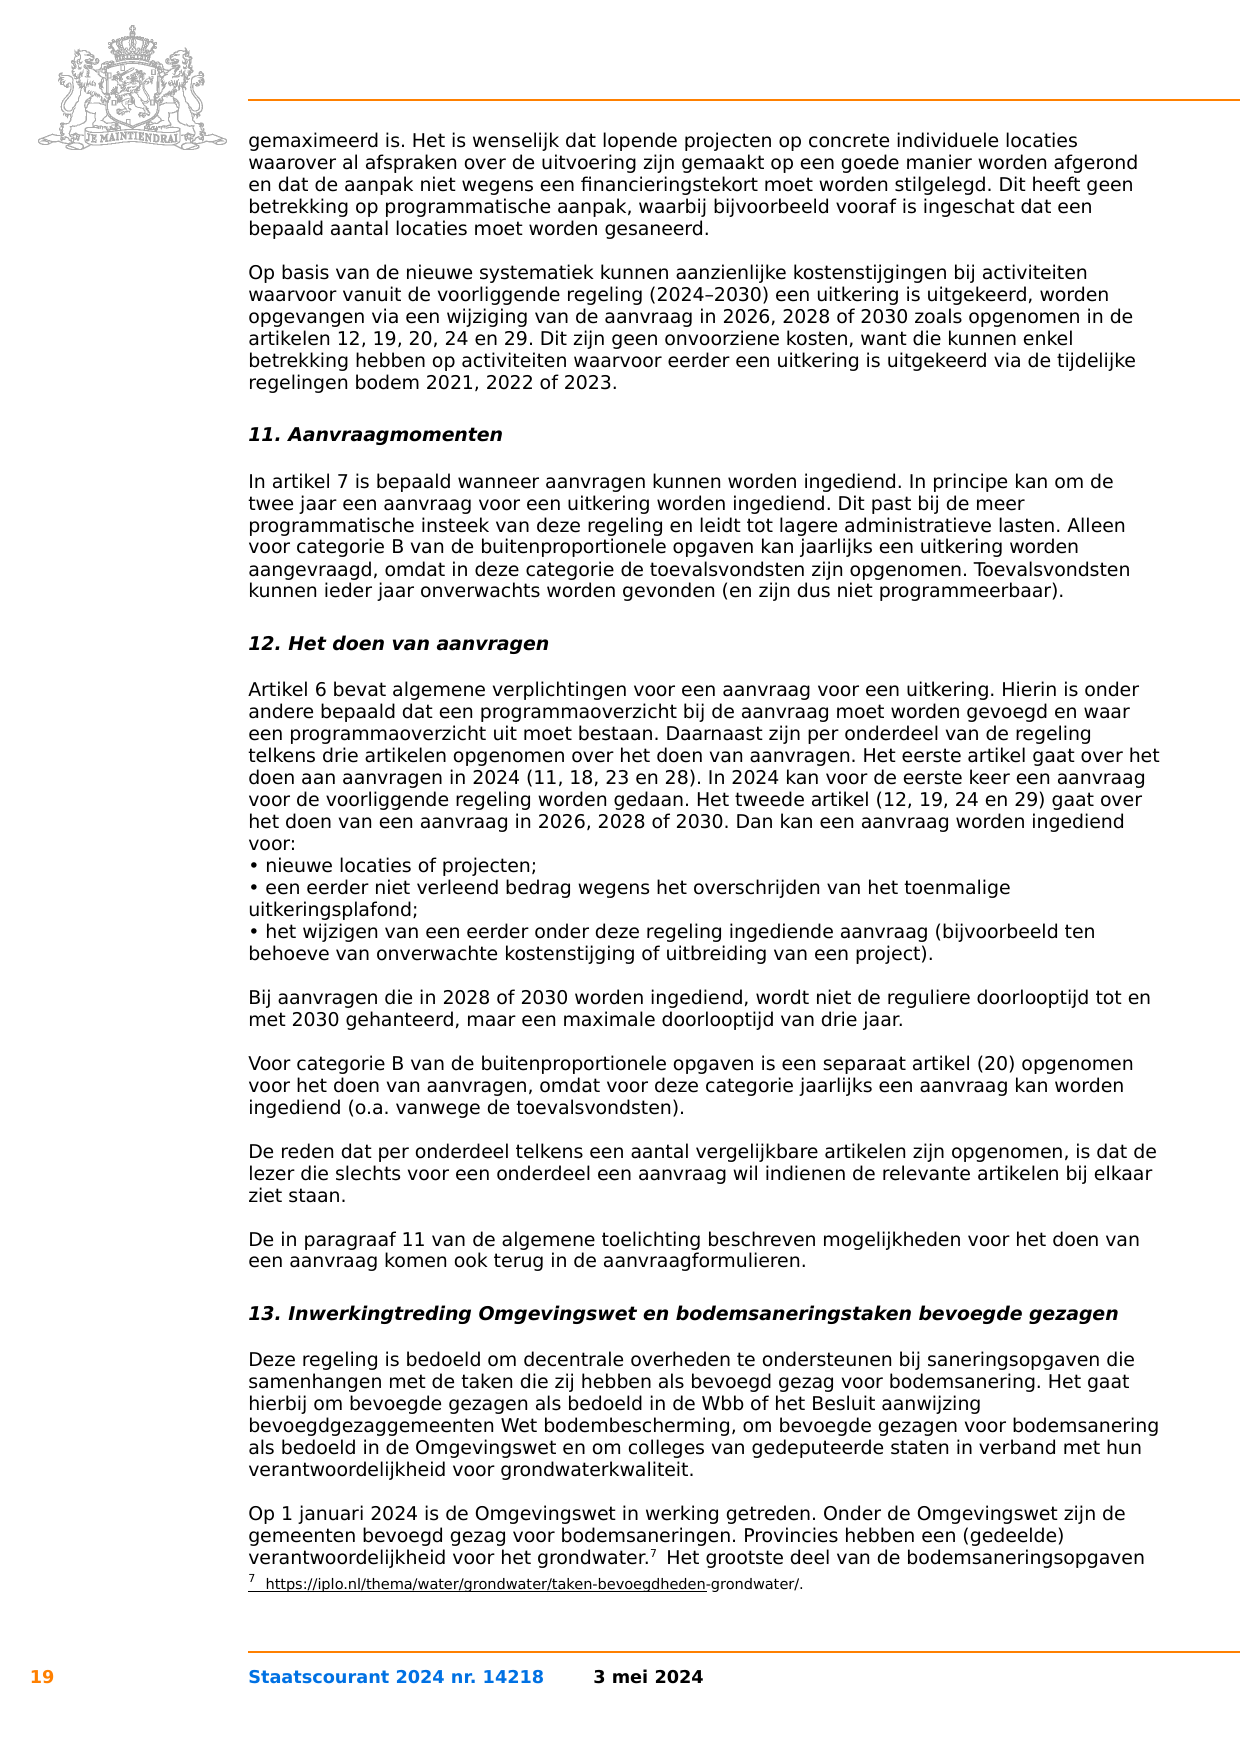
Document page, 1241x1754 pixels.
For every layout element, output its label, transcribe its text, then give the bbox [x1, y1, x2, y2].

subtitle 11. Aanvraagmomenten [248, 423, 1163, 446]
text Op 1 januari 2024 is de Omgevingswet in werking getreden. Onder de Omgevingswet zijn de gemeenten bevoegd gezag voor bodemsaneringen. Provincies hebben een (gedeelde) verantwoordelijkheid voor het grondwater. Het grootste deel van de bodemsaneringsopgaven [248, 1503, 1163, 1569]
text Voor categorie B van de buitenproportionele opgaven is een separaat artikel (20) opgenomen voor het doen van aanvragen, omdat voor deze categorie jaarlijks een aanvraag kan worden ingediend (o.a. vanwege de toevalsvondsten). [248, 1053, 1163, 1119]
text In artikel 7 is bepaald wanneer aanvragen kunnen worden ingediend. In principe kan om de twee jaar een aanvraag voor een uitkering worden ingediend. Dit past bij de meer programmatische insteek van deze regeling en leidt tot lagere administratieve lasten. Alleen voor categorie B van de buitenproportionele opgaven kan jaarlijks een uitkering worden aangevraagd, omdat in deze categorie de toevalsvondsten zijn opgenomen. Toevalsvondsten kunnen ieder jaar onverwachts worden gevonden (en zijn dus niet programmeerbaar). [248, 471, 1163, 602]
subtitle 13. Inwerkingtreding Omgevingswet en bodemsaneringstaken bevoegde gezagen [248, 1302, 1163, 1324]
text Artikel 6 bevat algemene verplichtingen voor een aanvraag voor een uitkering. Hierin is onder andere bepaald dat een programmaoverzicht bij de aanvraag moet worden gevoegd en waar een programmaoverzicht uit moet bestaan. Daarnaast zijn per onderdeel van de regeling telkens drie artikelen opgenomen over het doen van aanvragen. Het eerste artikel gaat over het doen aan aanvragen in 2024 (11, 18, 23 en 28). In 2024 kan voor de eerste keer een aanvraag voor de voorliggende regeling worden gedaan. Het tweede artikel (12, 19, 24 en 29) gaat over het doen van een aanvraag in 2026, 2028 of 2030. Dan kan een aanvraag worden ingediend voor: [248, 679, 1163, 855]
text De in paragraaf 11 van de algemene toelichting beschreven mogelijkheden voor het doen van een aanvraag komen ook terug in de aanvraagformulieren. [248, 1228, 1163, 1272]
text Op basis van de nieuwe systematiek kunnen aanzienlijke kostenstijgingen bij activiteiten waarvoor vanuit de voorliggende regeling (2024–2030) een uitkering is uitgekeerd, worden opgevangen via een wijziging van de aanvraag in 2026, 2028 of 2030 zoals opgenomen in de artikelen 12, 19, 20, 24 en 29. Dit zijn geen onvoorziene kosten, want die kunnen enkel betrekking hebben op activiteiten waarvoor eerder een uitkering is uitgekeerd via de tijdelijke regelingen bodem 2021, 2022 of 2023. [248, 262, 1163, 393]
text • het wijzigen van een eerder onder deze regeling ingediende aanvraag (bijvoorbeeld ten behoeve van onverwachte kostenstijging of uitbreiding van een project). [248, 921, 1163, 965]
text • nieuwe locaties of projecten; [248, 855, 1163, 877]
picture [38, 25, 227, 150]
text Bij aanvragen die in 2028 of 2030 worden ingediend, wordt niet de reguliere doorlooptijd tot en met 2030 gehanteerd, maar een maximale doorlooptijd van drie jaar. [248, 987, 1163, 1031]
text • een eerder niet verleend bedrag wegens het overschrijden van het toenmalige uitkeringsplafond; [248, 877, 1163, 921]
subtitle 12. Het doen van aanvragen [248, 632, 1163, 654]
text https://iplo.nl/thema/water/grondwater/taken-bevoegdheden-grondwater/. [248, 1572, 1163, 1594]
text Deze regeling is bedoeld om decentrale overheden te ondersteunen bij saneringsopgaven die samenhangen met de taken die zij hebben als bevoegd gezag voor bodemsanering. Het gaat hierbij om bevoegde gezagen als bedoeld in de Wbb of het Besluit aanwijzing bevoegdgezaggemeenten Wet bodembescherming, om bevoegde gezagen voor bodemsanering als bedoeld in de Omgevingswet en om colleges van gedeputeerde staten in verband met hun verantwoordelijkheid voor grondwaterkwaliteit. [248, 1349, 1163, 1481]
text gemaximeerd is. Het is wenselijk dat lopende projecten op concrete individuele locaties waarover al afspraken over de uitvoering zijn gemaakt op een goede manier worden afgerond en dat de aanpak niet wegens een financieringstekort moet worden stilgelegd. Dit heeft geen betrekking op programmatische aanpak, waarbij bijvoorbeeld vooraf is ingeschat dat een bepaald aantal locaties moet worden gesaneerd. [248, 130, 1163, 240]
text De reden dat per onderdeel telkens een aantal vergelijkbare artikelen zijn opgenomen, is dat de lezer die slechts voor een onderdeel een aanvraag wil indienen de relevante artikelen bij elkaar ziet staan. [248, 1141, 1163, 1207]
